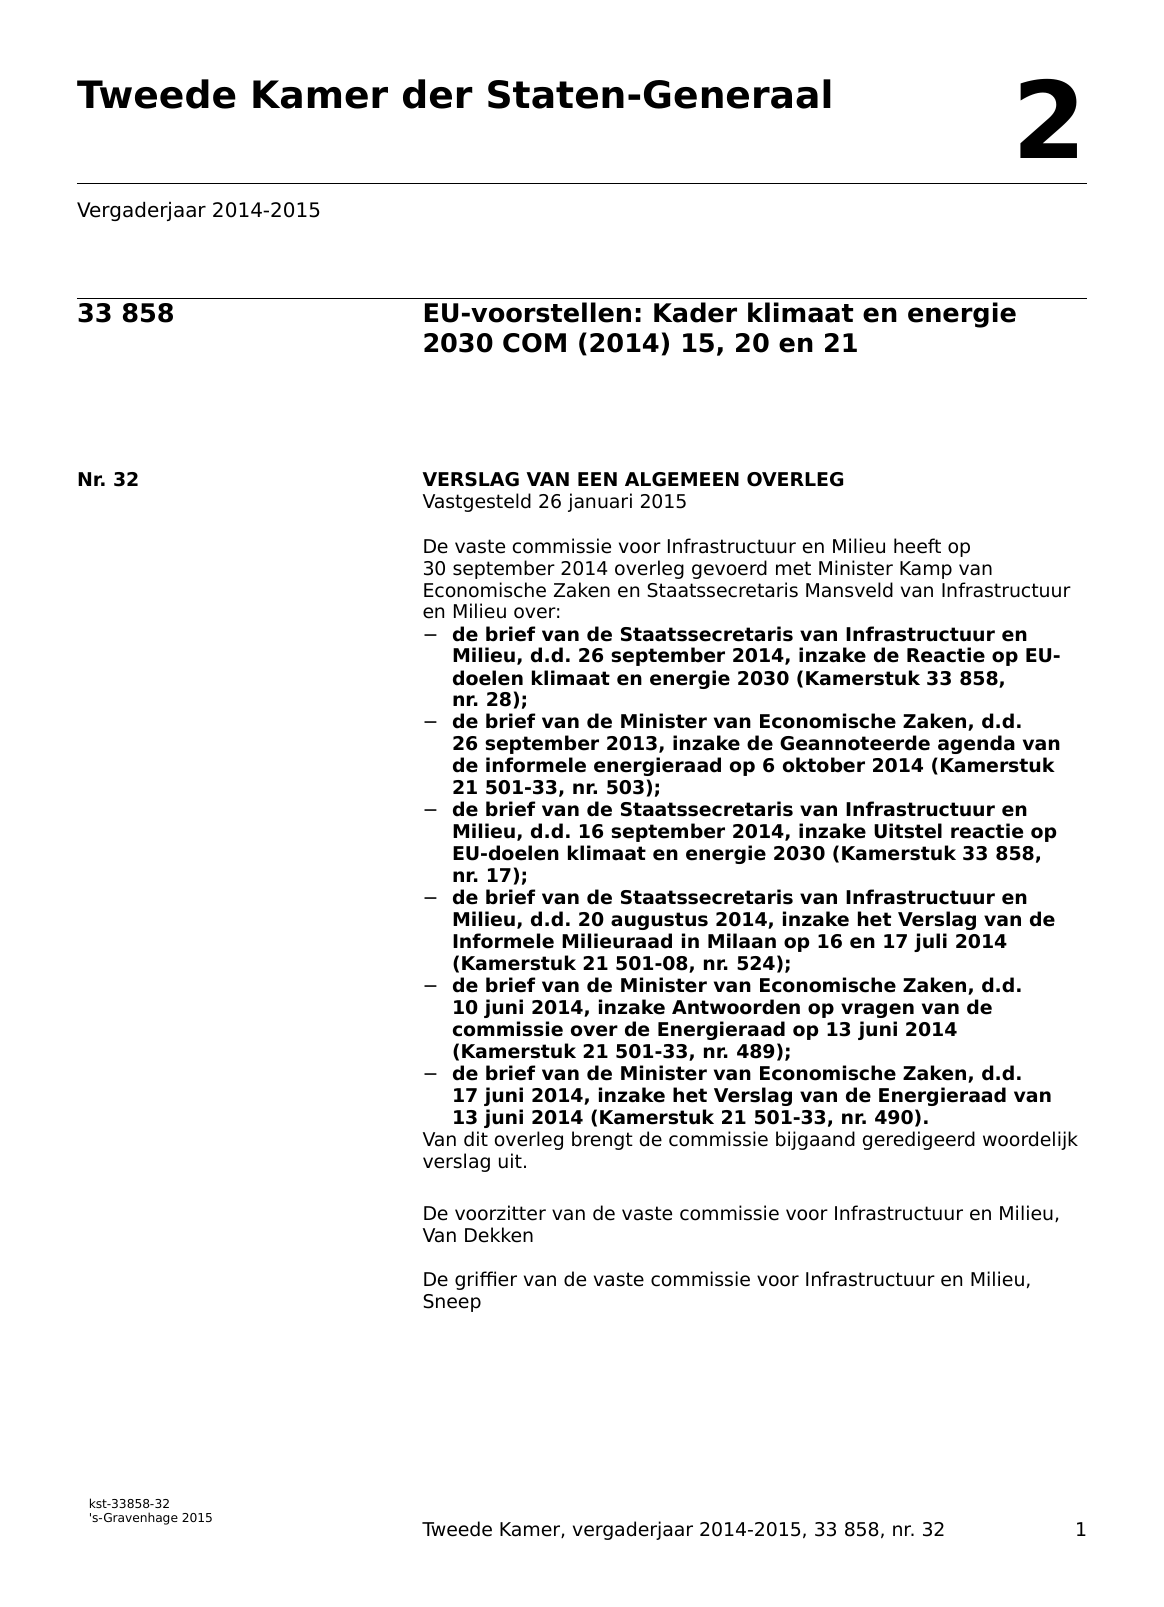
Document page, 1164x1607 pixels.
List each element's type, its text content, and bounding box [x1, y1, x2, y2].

text kst-33858-32 [88, 1497, 323, 1511]
text 's-Gravenhage 2015 [88, 1511, 323, 1525]
text De griffier van de vaste commissie voor Infrastructuur en Milieu, Sneep [422, 1269, 1087, 1313]
text Van dit overleg brengt de commissie bijgaand geredigeerd woordelijk verslag uit. [422, 1129, 1087, 1173]
text − de brief van de Staatssecretaris van Infrastructuur en Milieu, d.d. 16 september 2014, inzake Uitstel reactie op EU-doelen klimaat en energie 2030 (Kamerstuk 33 858, nr. 17); [422, 799, 1087, 887]
text − de brief van de Staatssecretaris van Infrastructuur en Milieu, d.d. 20 augustus 2014, inzake het Verslag van de Informele Milieuraad in Milaan op 16 en 17 juli 2014 (Kamerstuk 21 501-08, nr. 524); [422, 887, 1087, 975]
text − de brief van de Staatssecretaris van Infrastructuur en Milieu, d.d. 26 september 2014, inzake de Reactie op EU-doelen klimaat en energie 2030 (Kamerstuk 33 858, nr. 28); [422, 623, 1087, 711]
subtitle Nr. 32 VERSLAG VAN EEN ALGEMEEN OVERLEG [77, 469, 1087, 491]
table_header Tweede Kamer der Staten-Generaal [77, 59, 886, 183]
subtitle 33 858 EU-voorstellen: Kader klimaat en energie 2030 COM (2014) 15, 20 en 21 [77, 299, 1087, 358]
text − de brief van de Minister van Economische Zaken, d.d. 10 juni 2014, inzake Antwoorden op vragen van de commissie over de Energieraad op 13 juni 2014 (Kamerstuk 21 501-33, nr. 489); [422, 975, 1087, 1063]
table_header 2 [886, 59, 1087, 183]
table_cell Vergaderjaar 2014-2015 [77, 184, 1087, 298]
text − de brief van de Minister van Economische Zaken, d.d. 26 september 2013, inzake de Geannoteerde agenda van de informele energieraad op 6 oktober 2014 (Kamerstuk 21 501-33, nr. 503); [422, 711, 1087, 799]
text Vastgesteld 26 januari 2015 [422, 491, 1087, 513]
text De vaste commissie voor Infrastructuur en Milieu heeft op 30 september 2014 overleg gevoerd met Minister Kamp van Economische Zaken en Staatssecretaris Mansveld van Infrastructuur en Milieu over: [422, 536, 1087, 623]
text De voorzitter van de vaste commissie voor Infrastructuur en Milieu, Van Dekken [422, 1203, 1087, 1247]
text − de brief van de Minister van Economische Zaken, d.d. 17 juni 2014, inzake het Verslag van de Energieraad van 13 juni 2014 (Kamerstuk 21 501-33, nr. 490). [422, 1063, 1087, 1129]
